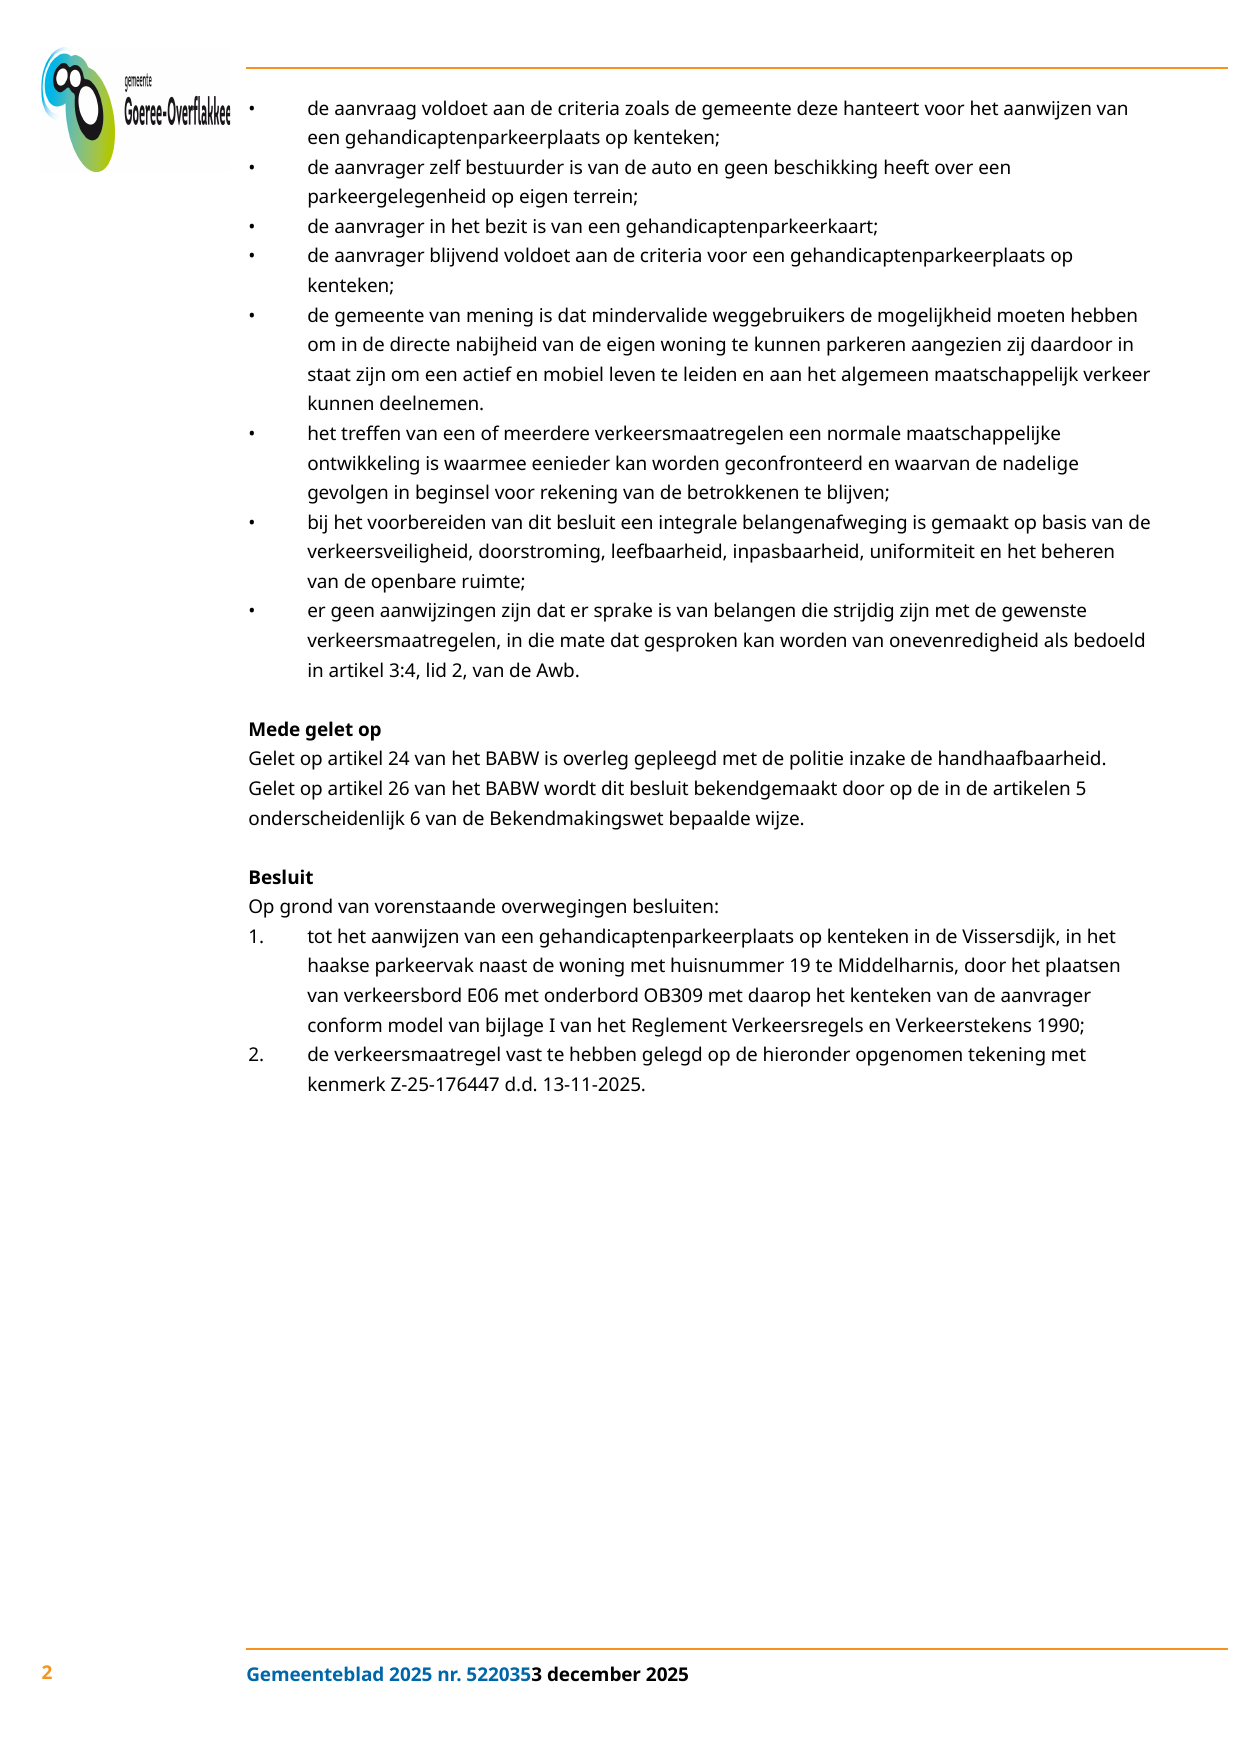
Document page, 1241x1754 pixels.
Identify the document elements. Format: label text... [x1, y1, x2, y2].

list bij het voorbereiden van dit besluit een integrale belangenafweging is gemaakt op basis van de verkeersveiligheid, doorstroming, leefbaarheid, inpasbaarheid, uniformiteit en het beheren van de openbare ruimte; [248, 509, 1152, 594]
text Besluit [248, 864, 1152, 890]
list de gemeente van mening is dat mindervalide weggebruikers de mogelijkheid moeten hebben om in de directe nabijheid van de eigen woning te kunnen parkeren aangezien zij daardoor in staat zijn om een actief en mobiel leven te leiden en aan het algemeen maatschappelijk verkeer kunnen deelnemen. [248, 302, 1152, 416]
list er geen aanwijzingen zijn dat er sprake is van belangen die strijdig zijn met de gewenste verkeersmaatregelen, in die mate dat gesproken kan worden van onevenredigheid als bedoeld in artikel 3:4, lid 2, van de Awb. [248, 598, 1152, 683]
list het treffen van een of meerdere verkeersmaatregelen een normale maatschappelijke ontwikkeling is waarmee eenieder kan worden geconfronteerd en waarvan de nadelige gevolgen in beginsel voor rekening van de betrokkenen te blijven; [248, 420, 1152, 505]
list de aanvrager in het bezit is van een gehandicaptenparkeerkaart; [248, 213, 1152, 239]
text Gelet op artikel 26 van het BABW wordt dit besluit bekendgemaakt door op de in de artikelen 5 onderscheidenlijk 6 van de Bekendmakingswet bepaalde wijze. [248, 775, 1152, 831]
list de verkeersmaatregel vast te hebben gelegd op de hieronder opgenomen tekening met kenmerk Z-25-176447 d.d. 13-11-2025. [248, 1041, 1152, 1097]
list de aanvraag voldoet aan de criteria zoals de gemeente deze hanteert voor het aanwijzen van een gehandicaptenparkeerplaats op kenteken; [248, 95, 1152, 150]
text Gelet op artikel 24 van het BABW is overleg gepleegd met de politie inzake de handhaafbaarheid. [248, 746, 1152, 771]
list tot het aanwijzen van een gehandicaptenparkeerplaats op kenteken in de Vissersdijk, in het haakse parkeervak naast de woning met huisnummer 19 te Middelharnis, door het plaatsen van verkeersbord E06 met onderbord OB309 met daarop het kenteken van de aanvrager conform model van bijlage I van het Reglement Verkeersregels en Verkeerstekens 1990; [248, 923, 1152, 1038]
list de aanvrager zelf bestuurder is van de auto en geen beschikking heeft over een parkeergelegenheid op eigen terrein; [248, 154, 1152, 209]
text Op grond van vorenstaande overwegingen besluiten: [248, 893, 1152, 919]
list de aanvrager blijvend voldoet aan de criteria voor een gehandicaptenparkeerplaats op kenteken; [248, 243, 1152, 298]
picture [41, 47, 231, 172]
text Mede gelet op [248, 716, 1152, 742]
